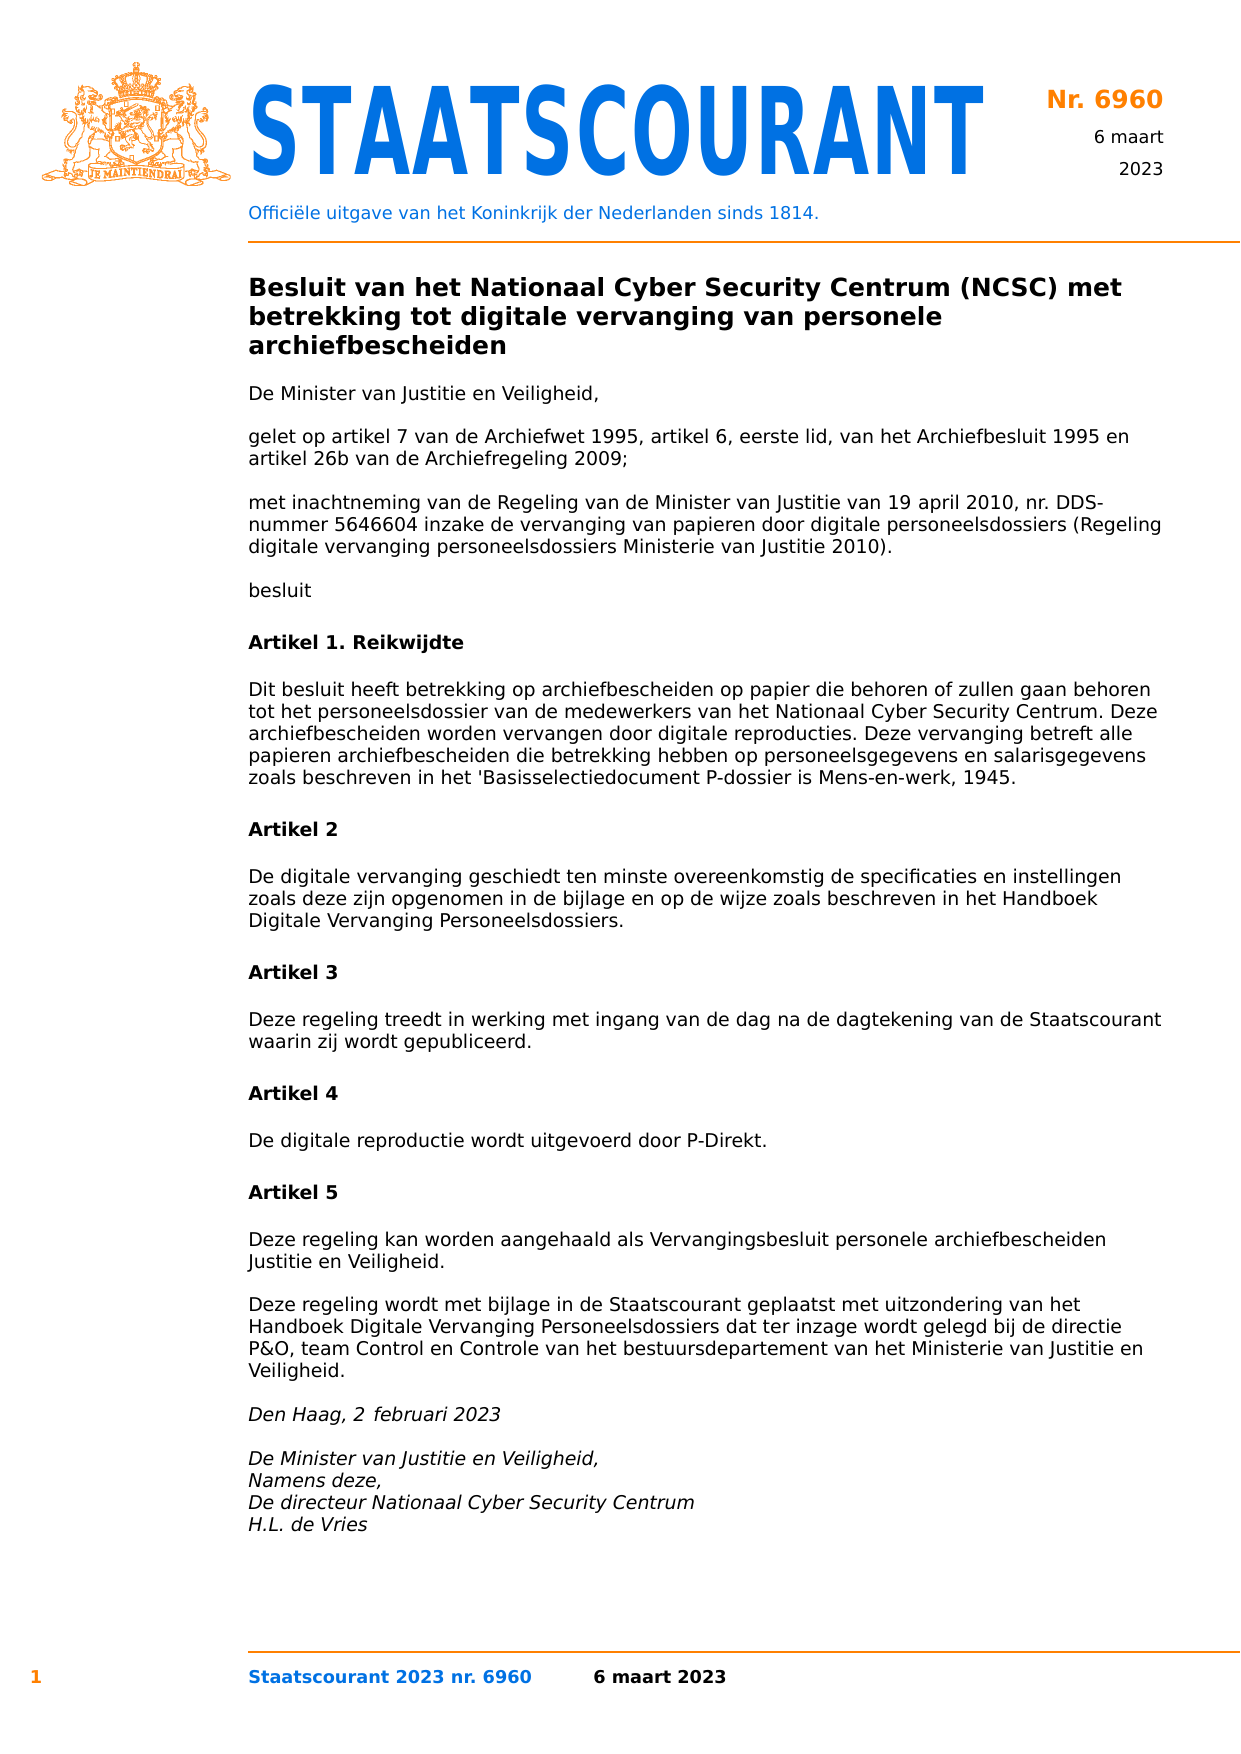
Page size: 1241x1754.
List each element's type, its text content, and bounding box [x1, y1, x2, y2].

table_header [25, 62, 248, 241]
text Deze regeling wordt met bijlage in de Staatscourant geplaatst met uitzondering van het Handboek Digitale Vervanging Personeelsdossiers dat ter inzage wordt gelegd bij de directie P&O, team Control en Controle van het bestuursdepartement van het Ministerie van Justitie en Veiligheid. [248, 1294, 1163, 1382]
subtitle Artikel 5 [248, 1182, 1163, 1203]
subtitle Besluit van het Nationaal Cyber Security Centrum (NCSC) met betrekking tot digitale vervanging van personele archiefbescheiden [248, 273, 1163, 361]
subtitle Artikel 4 [248, 1083, 1163, 1104]
table_cell Officiële uitgave van het Koninkrijk der Nederlanden sinds 1814. [248, 203, 1240, 241]
text Deze regeling kan worden aangehaald als Vervangingsbesluit personele archiefbescheiden Justitie en Veiligheid. [248, 1228, 1163, 1272]
subtitle Artikel 2 [248, 819, 1163, 841]
table_cell 2023 [998, 153, 1240, 203]
text met inachtneming van de Regeling van de Minister van Justitie van 19 april 2010, nr. DDS-nummer 5646604 inzake de vervanging van papieren door digitale personeelsdossiers (Regeling digitale vervanging personeelsdossiers Ministerie van Justitie 2010). [248, 492, 1163, 558]
picture [41, 62, 231, 186]
table_header STAATSCOURANT [248, 62, 998, 203]
table_header Nr. 6960 [998, 62, 1240, 121]
text De digitale reproductie wordt uitgevoerd door P-Direkt. [248, 1129, 1163, 1152]
subtitle Artikel 3 [248, 962, 1163, 984]
text Dit besluit heeft betrekking op archiefbescheiden op papier die behoren of zullen gaan behoren tot het personeelsdossier van de medewerkers van het Nationaal Cyber Security Centrum. Deze archiefbescheiden worden vervangen door digitale reproducties. Deze vervanging betreft alle papieren archiefbescheiden die betrekking hebben op personeelsgegevens en salarisgegevens zoals beschreven in het 'Basisselectiedocument P-dossier is Mens-en-werk, 1945. [248, 679, 1163, 789]
text De digitale vervanging geschiedt ten minste overeenkomstig de specificaties en instellingen zoals deze zijn opgenomen in de bijlage en op de wijze zoals beschreven in het Handboek Digitale Vervanging Personeelsdossiers. [248, 866, 1163, 932]
text De Minister van Justitie en Veiligheid, [248, 382, 1163, 404]
text Deze regeling treedt in werking met ingang van de dag na de dagtekening van de Staatscourant waarin zij wordt gepubliceerd. [248, 1009, 1163, 1053]
text gelet op artikel 7 van de Archiefwet 1995, artikel 6, eerste lid, van het Archiefbesluit 1995 en artikel 26b van de Archiefregeling 2009; [248, 426, 1163, 470]
text Den Haag, 2 februari 2023 [248, 1404, 1163, 1426]
table_cell 6 maart [998, 121, 1240, 153]
subtitle Artikel 1. Reikwijdte [248, 632, 1163, 654]
text besluit [248, 580, 1163, 602]
text De Minister van Justitie en Veiligheid, Namens deze, De directeur Nationaal Cyber Security Centrum H.L. de Vries [248, 1448, 1163, 1536]
